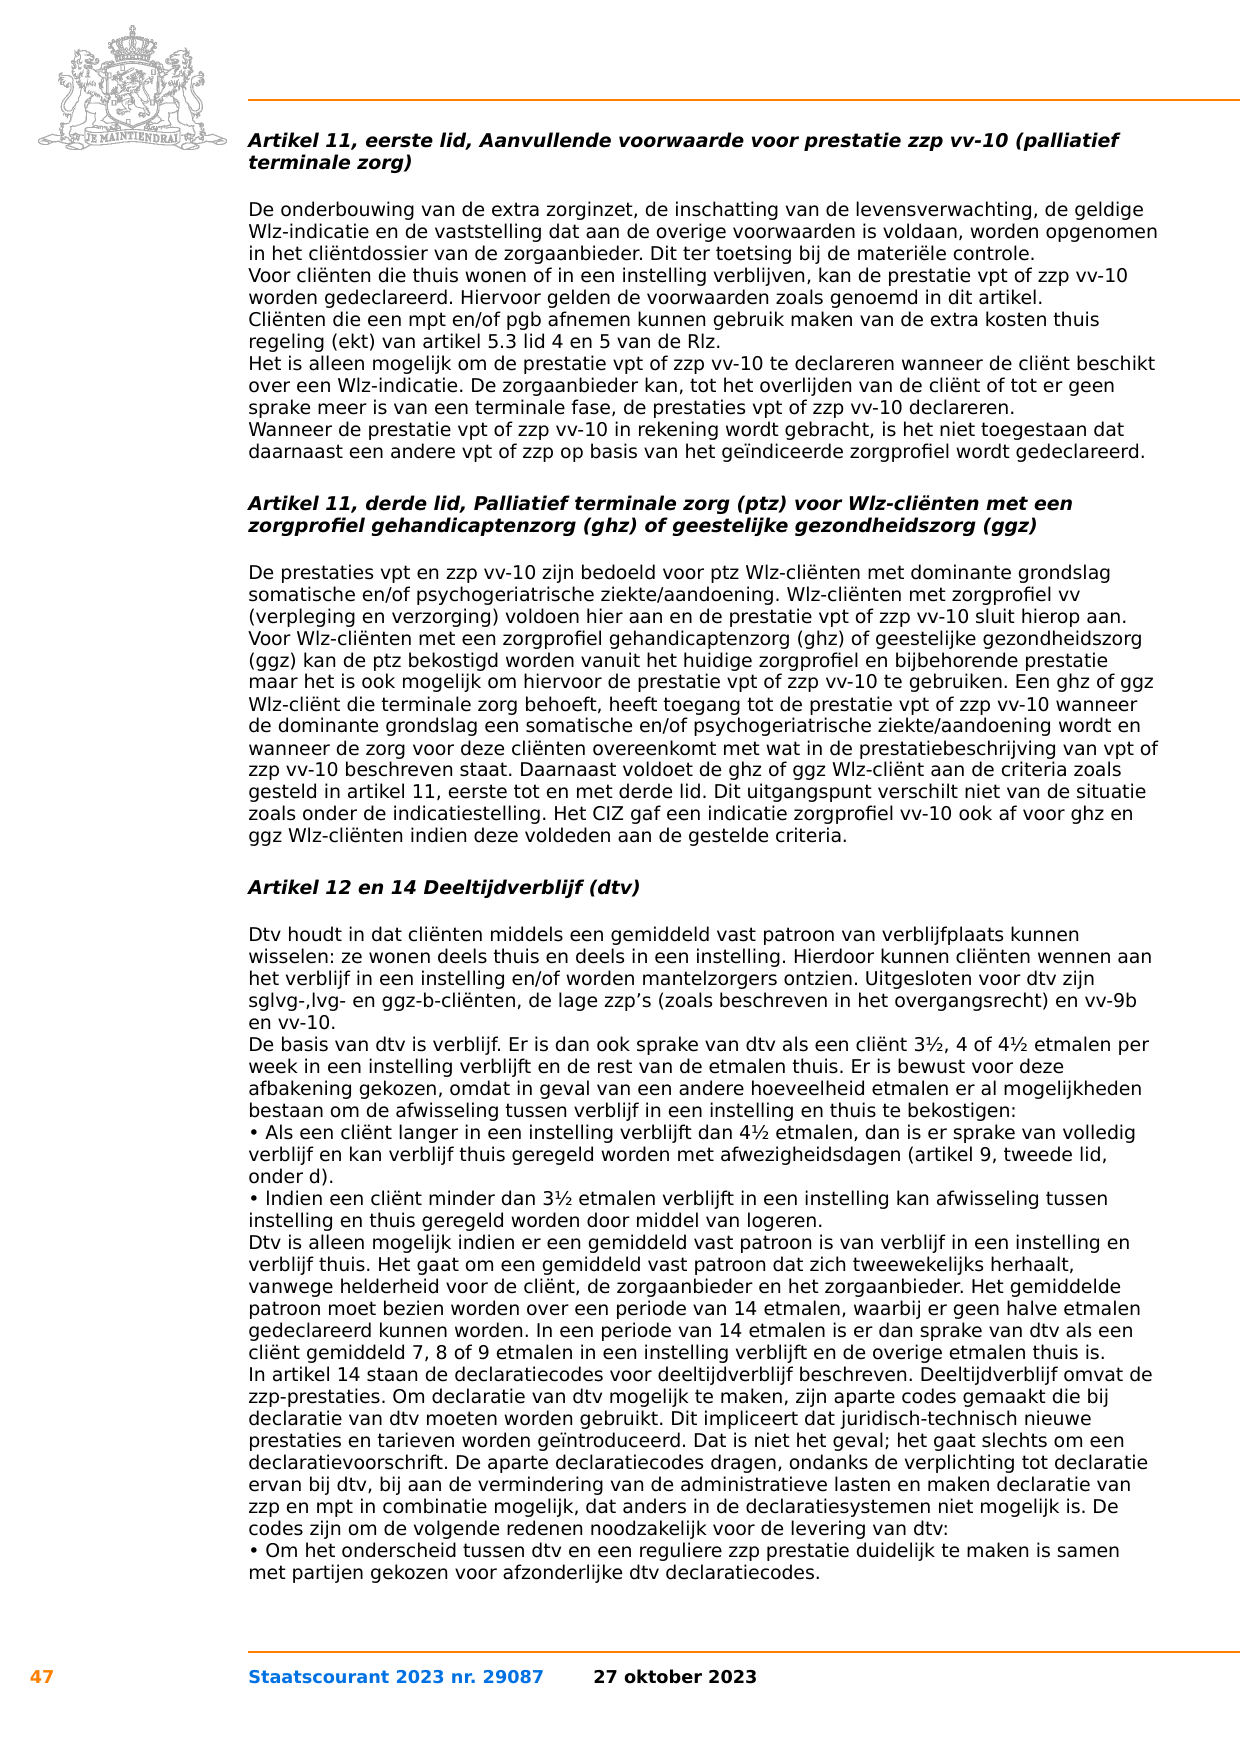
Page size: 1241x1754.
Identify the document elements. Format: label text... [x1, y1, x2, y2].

text De onderbouwing van de extra zorginzet, de inschatting van de levensverwachting, de geldige Wlz-indicatie en de vaststelling dat aan de overige voorwaarden is voldaan, worden opgenomen in het cliëntdossier van de zorgaanbieder. Dit ter toetsing bij de materiële controle. [248, 199, 1163, 265]
text Dtv houdt in dat cliënten middels een gemiddeld vast patroon van verblijfplaats kunnen wisselen: ze wonen deels thuis en deels in een instelling. Hierdoor kunnen cliënten wennen aan het verblijf in een instelling en/of worden mantelzorgers ontzien. Uitgesloten voor dtv zijn sglvg-,lvg- en ggz-b-cliënten, de lage zzp’s (zoals beschreven in het overgangsrecht) en vv-9b en vv-10. [248, 924, 1163, 1034]
subtitle Artikel 11, eerste lid, Aanvullende voorwaarde voor prestatie zzp vv-10 (palliatief terminale zorg) [248, 130, 1163, 174]
text Het is alleen mogelijk om de prestatie vpt of zzp vv-10 te declareren wanneer de cliënt beschikt over een Wlz-indicatie. De zorgaanbieder kan, tot het overlijden van de cliënt of tot er geen sprake meer is van een terminale fase, de prestaties vpt of zzp vv-10 declareren. [248, 353, 1163, 419]
text Voor cliënten die thuis wonen of in een instelling verblijven, kan de prestatie vpt of zzp vv-10 worden gedeclareerd. Hiervoor gelden de voorwaarden zoals genoemd in dit artikel. [248, 265, 1163, 309]
text Cliënten die een mpt en/of pgb afnemen kunnen gebruik maken van de extra kosten thuis regeling (ekt) van artikel 5.3 lid 4 en 5 van de Rlz. [248, 309, 1163, 353]
text Wanneer de prestatie vpt of zzp vv-10 in rekening wordt gebracht, is het niet toegestaan dat daarnaast een andere vpt of zzp op basis van het geïndiceerde zorgprofiel wordt gedeclareerd. [248, 419, 1163, 463]
text • Als een cliënt langer in een instelling verblijft dan 4½ etmalen, dan is er sprake van volledig verblijf en kan verblijf thuis geregeld worden met afwezigheidsdagen (artikel 9, tweede lid, onder d). [248, 1122, 1163, 1188]
text In artikel 14 staan de declaratiecodes voor deeltijdverblijf beschreven. Deeltijdverblijf omvat de zzp-prestaties. Om declaratie van dtv mogelijk te maken, zijn aparte codes gemaakt die bij declaratie van dtv moeten worden gebruikt. Dit impliceert dat juridisch-technisch nieuwe prestaties en tarieven worden geïntroduceerd. Dat is niet het geval; het gaat slechts om een declaratievoorschrift. De aparte declaratiecodes dragen, ondanks de verplichting tot declaratie ervan bij dtv, bij aan de vermindering van de administratieve lasten en maken declaratie van zzp en mpt in combinatie mogelijk, dat anders in de declaratiesystemen niet mogelijk is. De codes zijn om de volgende redenen noodzakelijk voor de levering van dtv: [248, 1364, 1163, 1540]
picture [38, 25, 227, 150]
text De basis van dtv is verblijf. Er is dan ook sprake van dtv als een cliënt 3½, 4 of 4½ etmalen per week in een instelling verblijft en de rest van de etmalen thuis. Er is bewust voor deze afbakening gekozen, omdat in geval van een andere hoeveelheid etmalen er al mogelijkheden bestaan om de afwisseling tussen verblijf in een instelling en thuis te bekostigen: [248, 1034, 1163, 1122]
text De prestaties vpt en zzp vv-10 zijn bedoeld voor ptz Wlz-cliënten met dominante grondslag somatische en/of psychogeriatrische ziekte/aandoening. Wlz-cliënten met zorgprofiel vv (verpleging en verzorging) voldoen hier aan en de prestatie vpt of zzp vv-10 sluit hierop aan. Voor Wlz-cliënten met een zorgprofiel gehandicaptenzorg (ghz) of geestelijke gezondheidszorg (ggz) kan de ptz bekostigd worden vanuit het huidige zorgprofiel en bijbehorende prestatie maar het is ook mogelijk om hiervoor de prestatie vpt of zzp vv-10 te gebruiken. Een ghz of ggz Wlz-cliënt die terminale zorg behoeft, heeft toegang tot de prestatie vpt of zzp vv-10 wanneer de dominante grondslag een somatische en/of psychogeriatrische ziekte/aandoening wordt en wanneer de zorg voor deze cliënten overeenkomt met wat in de prestatiebeschrijving van vpt of zzp vv-10 beschreven staat. Daarnaast voldoet de ghz of ggz Wlz-cliënt aan de criteria zoals gesteld in artikel 11, eerste tot en met derde lid. Dit uitgangspunt verschilt niet van de situatie zoals onder de indicatiestelling. Het CIZ gaf een indicatie zorgprofiel vv-10 ook af voor ghz en ggz Wlz-cliënten indien deze voldeden aan de gestelde criteria. [248, 562, 1163, 847]
subtitle Artikel 11, derde lid, Palliatief terminale zorg (ptz) voor Wlz-cliënten met een zorgprofiel gehandicaptenzorg (ghz) of geestelijke gezondheidszorg (ggz) [248, 493, 1163, 537]
text • lndien een cliënt minder dan 3½ etmalen verblijft in een instelling kan afwisseling tussen instelling en thuis geregeld worden door middel van logeren. [248, 1188, 1163, 1232]
text Dtv is alleen mogelijk indien er een gemiddeld vast patroon is van verblijf in een instelling en verblijf thuis. Het gaat om een gemiddeld vast patroon dat zich tweewekelijks herhaalt, vanwege helderheid voor de cliënt, de zorgaanbieder en het zorgaanbieder. Het gemiddelde patroon moet bezien worden over een periode van 14 etmalen, waarbij er geen halve etmalen gedeclareerd kunnen worden. In een periode van 14 etmalen is er dan sprake van dtv als een cliënt gemiddeld 7, 8 of 9 etmalen in een instelling verblijft en de overige etmalen thuis is. [248, 1232, 1163, 1364]
text • Om het onderscheid tussen dtv en een reguliere zzp prestatie duidelijk te maken is samen met partijen gekozen voor afzonderlijke dtv declaratiecodes. [248, 1540, 1163, 1584]
subtitle Artikel 12 en 14 Deeltijdverblijf (dtv) [248, 877, 1163, 899]
